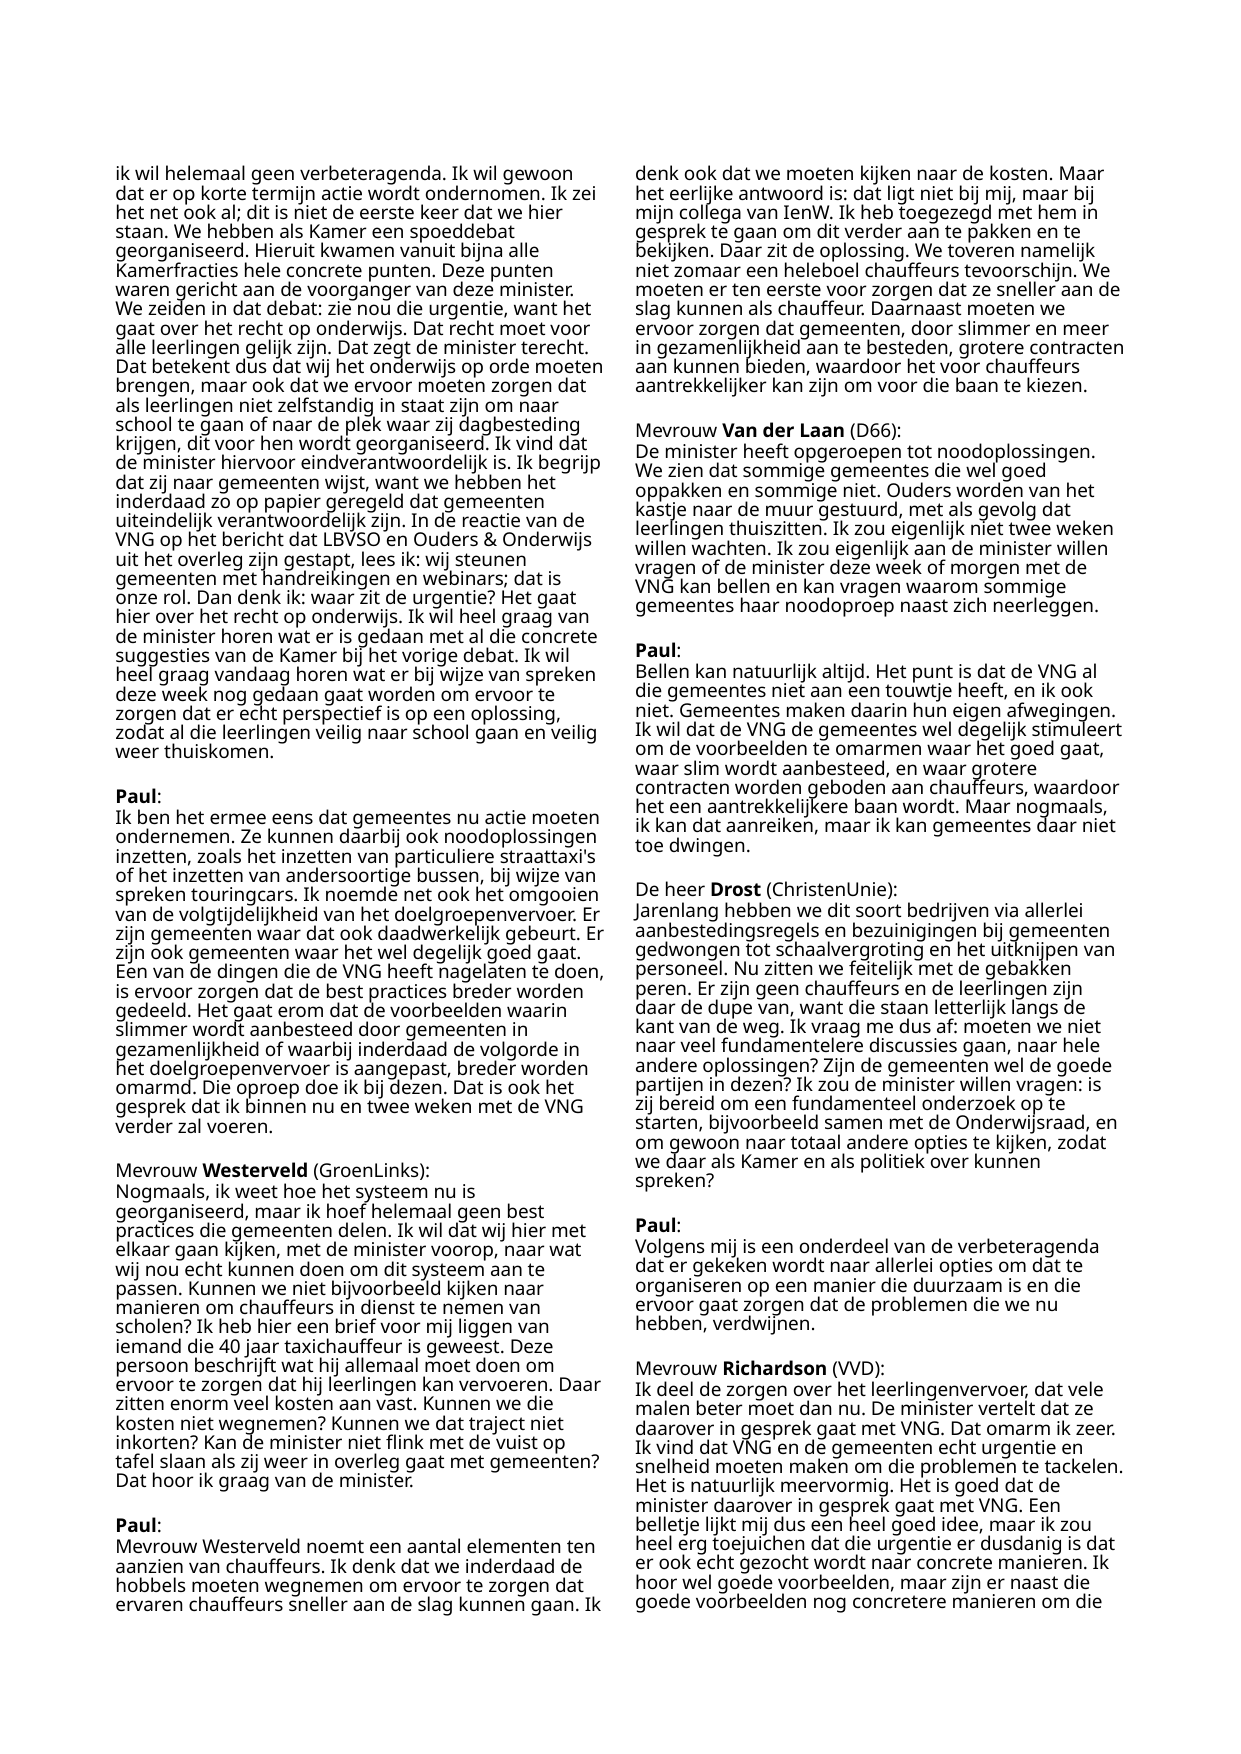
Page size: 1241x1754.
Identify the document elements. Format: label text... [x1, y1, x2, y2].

text De minister heeft opgeroepen tot noodoplossingen. We zien dat sommige gemeentes die wel goed oppakken en sommige niet. Ouders worden van het kastje naar de muur gestuurd, met als gevolg dat leerlingen thuiszitten. Ik zou eigenlijk niet twee weken willen wachten. Ik zou eigenlijk aan de minister willen vragen of de minister deze week of morgen met de VNG kan bellen en kan vragen waarom sommige gemeentes haar noodoproep naast zich neerleggen. [635, 443, 1125, 617]
text Mevrouw Westerveld (GroenLinks): [115, 1158, 605, 1183]
text Volgens mij is een onderdeel van de verbeteragenda dat er gekeken wordt naar allerlei opties om dat te organiseren op een manier die duurzaam is en die ervoor gaat zorgen dat de problemen die we nu hebben, verdwijnen. [635, 1238, 1125, 1334]
text Paul: [635, 1212, 1125, 1238]
text Mevrouw Richardson (VVD): [635, 1355, 1125, 1381]
text Paul: [635, 637, 1125, 663]
text Ik ben het ermee eens dat gemeentes nu actie moeten ondernemen. Ze kunnen daarbij ook noodoplossingen inzetten, zoals het inzetten van particuliere straattaxi's of het inzetten van andersoortige bussen, bij wijze van spreken touringcars. Ik noemde net ook het omgooien van de volgtijdelijkheid van het doelgroepenvervoer. Er zijn gemeenten waar dat ook daadwerkelijk gebeurt. Er zijn ook gemeenten waar het wel degelijk goed gaat. Een van de dingen die de VNG heeft nagelaten te doen, is ervoor zorgen dat de best practices breder worden gedeeld. Het gaat erom dat de voorbeelden waarin slimmer wordt aanbesteed door gemeenten in gezamenlijkheid of waarbij inderdaad de volgorde in het doelgroepenvervoer is aangepast, breder worden omarmd. Die oproep doe ik bij dezen. Dat is ook het gesprek dat ik binnen nu en twee weken met de VNG verder zal voeren. [115, 809, 605, 1137]
text denk ook dat we moeten kijken naar de kosten. Maar het eerlijke antwoord is: dat ligt niet bij mij, maar bij mijn collega van IenW. Ik heb toegezegd met hem in gesprek te gaan om dit verder aan te pakken en te bekijken. Daar zit de oplossing. We toveren namelijk niet zomaar een heleboel chauffeurs tevoorschijn. We moeten er ten eerste voor zorgen dat ze sneller aan de slag kunnen als chauffeur. Daarnaast moeten we ervoor zorgen dat gemeenten, door slimmer en meer in gezamenlijkheid aan te besteden, grotere contracten aan kunnen bieden, waardoor het voor chauffeurs aantrekkelijker kan zijn om voor die baan te kiezen. [635, 165, 1125, 397]
text De heer Drost (ChristenUnie): [635, 877, 1125, 902]
text Paul: [115, 1513, 605, 1538]
text Mevrouw Westerveld noemt een aantal elementen ten aanzien van chauffeurs. Ik denk dat we inderdaad de hobbels moeten wegnemen om ervoor te zorgen dat ervaren chauffeurs sneller aan de slag kunnen gaan. Ik [115, 1538, 605, 1615]
text Bellen kan natuurlijk altijd. Het punt is dat de VNG al die gemeentes niet aan een touwtje heeft, en ik ook niet. Gemeentes maken daarin hun eigen afwegingen. Ik wil dat de VNG de gemeentes wel degelijk stimuleert om de voorbeelden te omarmen waar het goed gaat, waar slim wordt aanbesteed, en waar grotere contracten worden geboden aan chauffeurs, waardoor het een aantrekkelijkere baan wordt. Maar nogmaals, ik kan dat aanreiken, maar ik kan gemeentes daar niet toe dwingen. [635, 663, 1125, 856]
text Nogmaals, ik weet hoe het systeem nu is georganiseerd, maar ik hoef helemaal geen best practices die gemeenten delen. Ik wil dat wij hier met elkaar gaan kijken, met de minister voorop, naar wat wij nou echt kunnen doen om dit systeem aan te passen. Kunnen we niet bijvoorbeeld kijken naar manieren om chauffeurs in dienst te nemen van scholen? Ik heb hier een brief voor mij liggen van iemand die 40 jaar taxichauffeur is geweest. Deze persoon beschrijft wat hij allemaal moet doen om ervoor te zorgen dat hij leerlingen kan vervoeren. Daar zitten enorm veel kosten aan vast. Kunnen we die kosten niet wegnemen? Kunnen we dat traject niet inkorten? Kan de minister niet flink met de vuist op tafel slaan als zij weer in overleg gaat met gemeenten? Dat hoor ik graag van de minister. [115, 1183, 605, 1492]
text Ik deel de zorgen over het leerlingenvervoer, dat vele malen beter moet dan nu. De minister vertelt dat ze daarover in gesprek gaat met VNG. Dat omarm ik zeer. Ik vind dat VNG en de gemeenten echt urgentie en snelheid moeten maken om die problemen te tackelen. Het is natuurlijk meervormig. Het is goed dat de minister daarover in gesprek gaat met VNG. Een belletje lijkt mij dus een heel goed idee, maar ik zou heel erg toejuichen dat die urgentie er dusdanig is dat er ook echt gezocht wordt naar concrete manieren. Ik hoor wel goede voorbeelden, maar zijn er naast die goede voorbeelden nog concretere manieren om die [635, 1381, 1125, 1612]
text Mevrouw Van der Laan (D66): [635, 417, 1125, 443]
text Paul: [115, 783, 605, 809]
text Jarenlang hebben we dit soort bedrijven via allerlei aanbestedingsregels en bezuinigingen bij gemeenten gedwongen tot schaalvergroting en het uitknijpen van personeel. Nu zitten we feitelijk met de gebakken peren. Er zijn geen chauffeurs en de leerlingen zijn daar de dupe van, want die staan letterlijk langs de kant van de weg. Ik vraag me dus af: moeten we niet naar veel fundamentelere discussies gaan, naar hele andere oplossingen? Zijn de gemeenten wel de goede partijen in dezen? Ik zou de minister willen vragen: is zij bereid om een fundamenteel onderzoek op te starten, bijvoorbeeld samen met de Onderwijsraad, en om gewoon naar totaal andere opties te kijken, zodat we daar als Kamer en als politiek over kunnen spreken? [635, 902, 1125, 1191]
text ik wil helemaal geen verbeteragenda. Ik wil gewoon dat er op korte termijn actie wordt ondernomen. Ik zei het net ook al; dit is niet de eerste keer dat we hier staan. We hebben als Kamer een spoeddebat georganiseerd. Hieruit kwamen vanuit bijna alle Kamerfracties hele concrete punten. Deze punten waren gericht aan de voorganger van deze minister. We zeiden in dat debat: zie nou die urgentie, want het gaat over het recht op onderwijs. Dat recht moet voor alle leerlingen gelijk zijn. Dat zegt de minister terecht. Dat betekent dus dat wij het onderwijs op orde moeten brengen, maar ook dat we ervoor moeten zorgen dat als leerlingen niet zelfstandig in staat zijn om naar school te gaan of naar de plek waar zij dagbesteding krijgen, dit voor hen wordt georganiseerd. Ik vind dat de minister hiervoor eindverantwoordelijk is. Ik begrijp dat zij naar gemeenten wijst, want we hebben het inderdaad zo op papier geregeld dat gemeenten uiteindelijk verantwoordelijk zijn. In de reactie van de VNG op het bericht dat LBVSO en Ouders & Onderwijs uit het overleg zijn gestapt, lees ik: wij steunen gemeenten met handreikingen en webinars; dat is onze rol. Dan denk ik: waar zit de urgentie? Het gaat hier over het recht op onderwijs. Ik wil heel graag van de minister horen wat er is gedaan met al die concrete suggesties van de Kamer bij het vorige debat. Ik wil heel graag vandaag horen wat er bij wijze van spreken deze week nog gedaan gaat worden om ervoor te zorgen dat er echt perspectief is op een oplossing, zodat al die leerlingen veilig naar school gaan en veilig weer thuiskomen. [115, 165, 605, 763]
